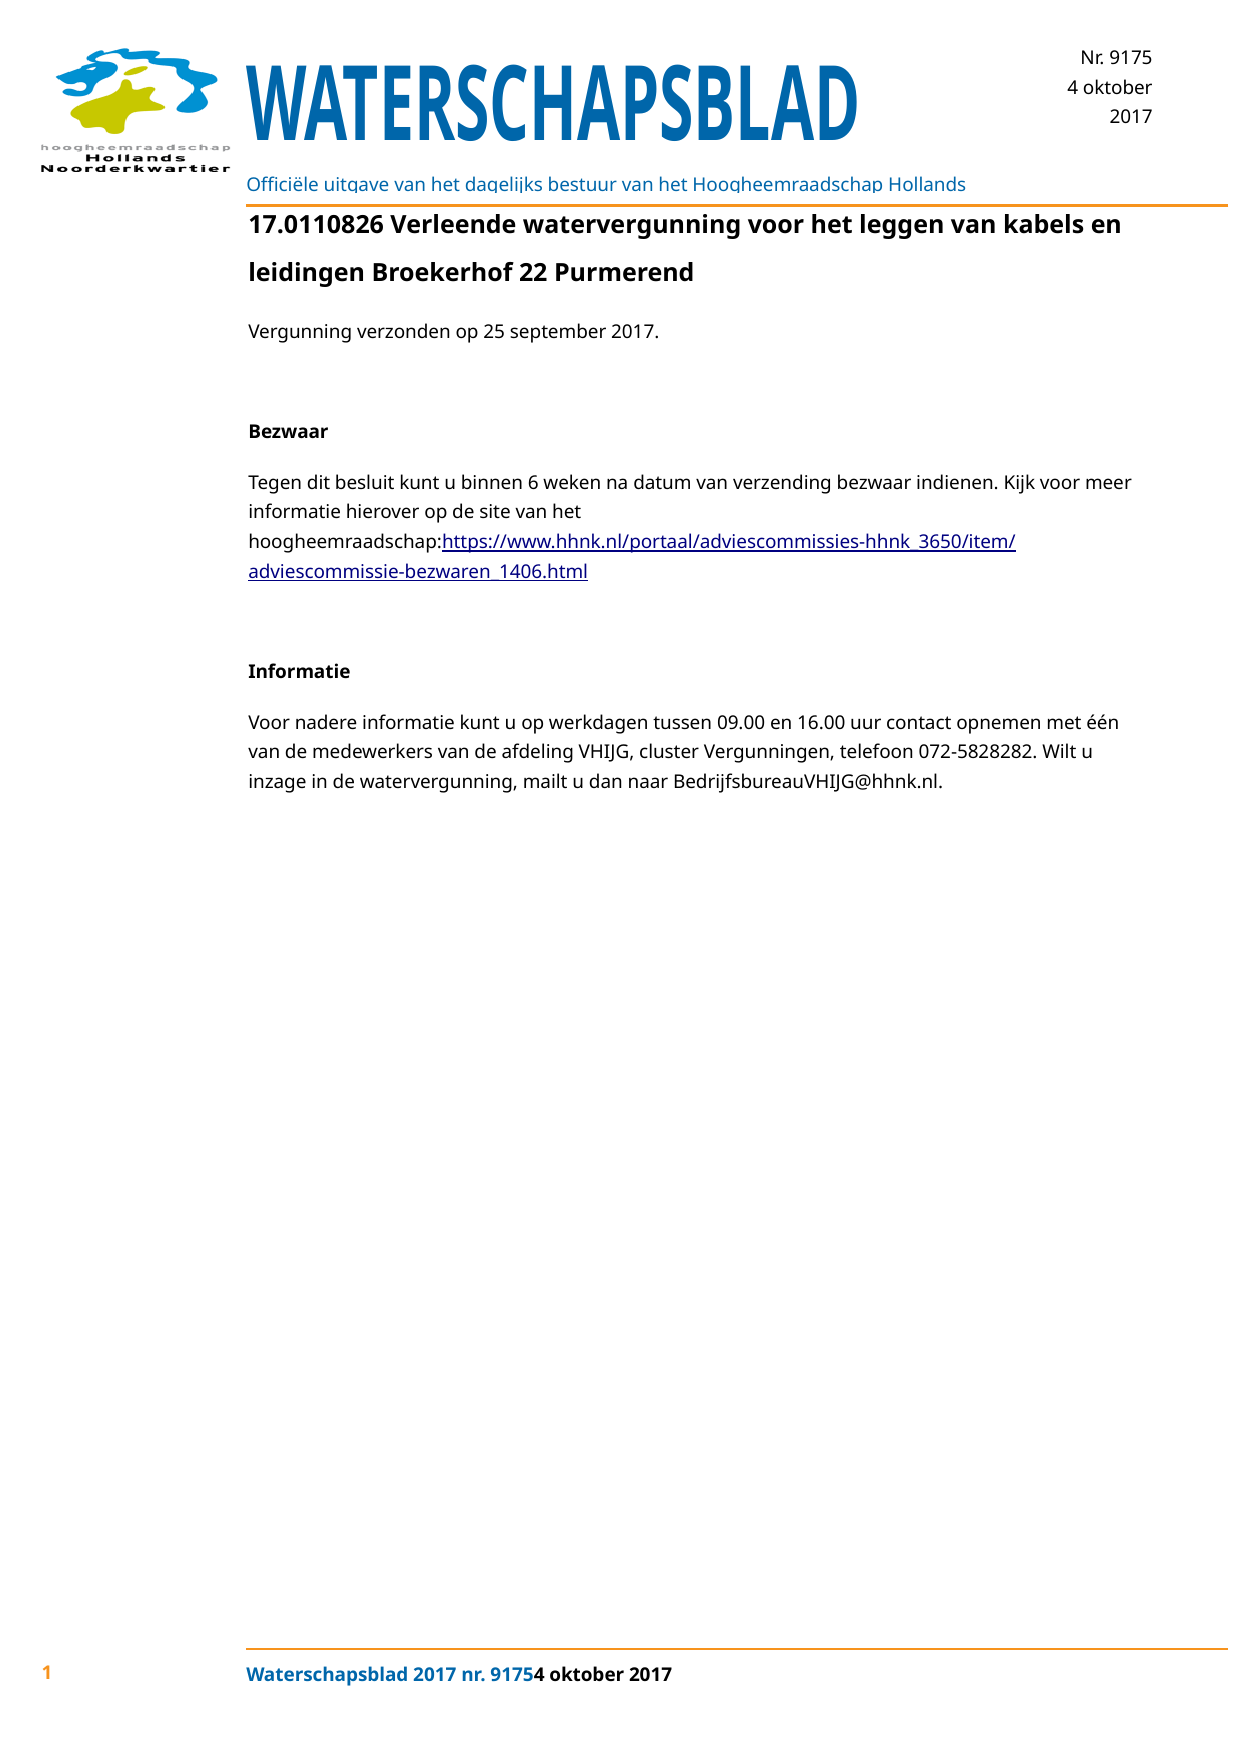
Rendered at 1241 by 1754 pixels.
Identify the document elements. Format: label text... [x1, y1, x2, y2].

text Informatie [248, 659, 1152, 684]
text Tegen dit besluit kunt u binnen 6 weken na datum van verzending bezwaar indienen. Kijk voor meer informatie hierover op de site van het hoogheemraadschap:https://www.hhnk.nl/portaal/adviescommissies-hhnk_3650/item/adviescommissie-bezwaren_1406.html [248, 469, 1152, 584]
picture [41, 47, 231, 172]
text Vergunning verzonden op 25 september 2017. [248, 318, 1152, 344]
text Bezwaar [248, 419, 1152, 444]
text Voor nadere informatie kunt u op werkdagen tussen 09.00 en 16.00 uur contact opnemen met één van de medewerkers van de afdeling VHIJG, cluster Vergunningen, telefoon 072-5828282. Wilt u inzage in de watervergunning, mailt u dan naar BedrijfsbureauVHIJG@hhnk.nl. [248, 709, 1152, 794]
text 17.0110826 Verleende watervergunning voor het leggen van kabels en leidingen Broekerhof 22 Purmerend [248, 207, 1152, 288]
